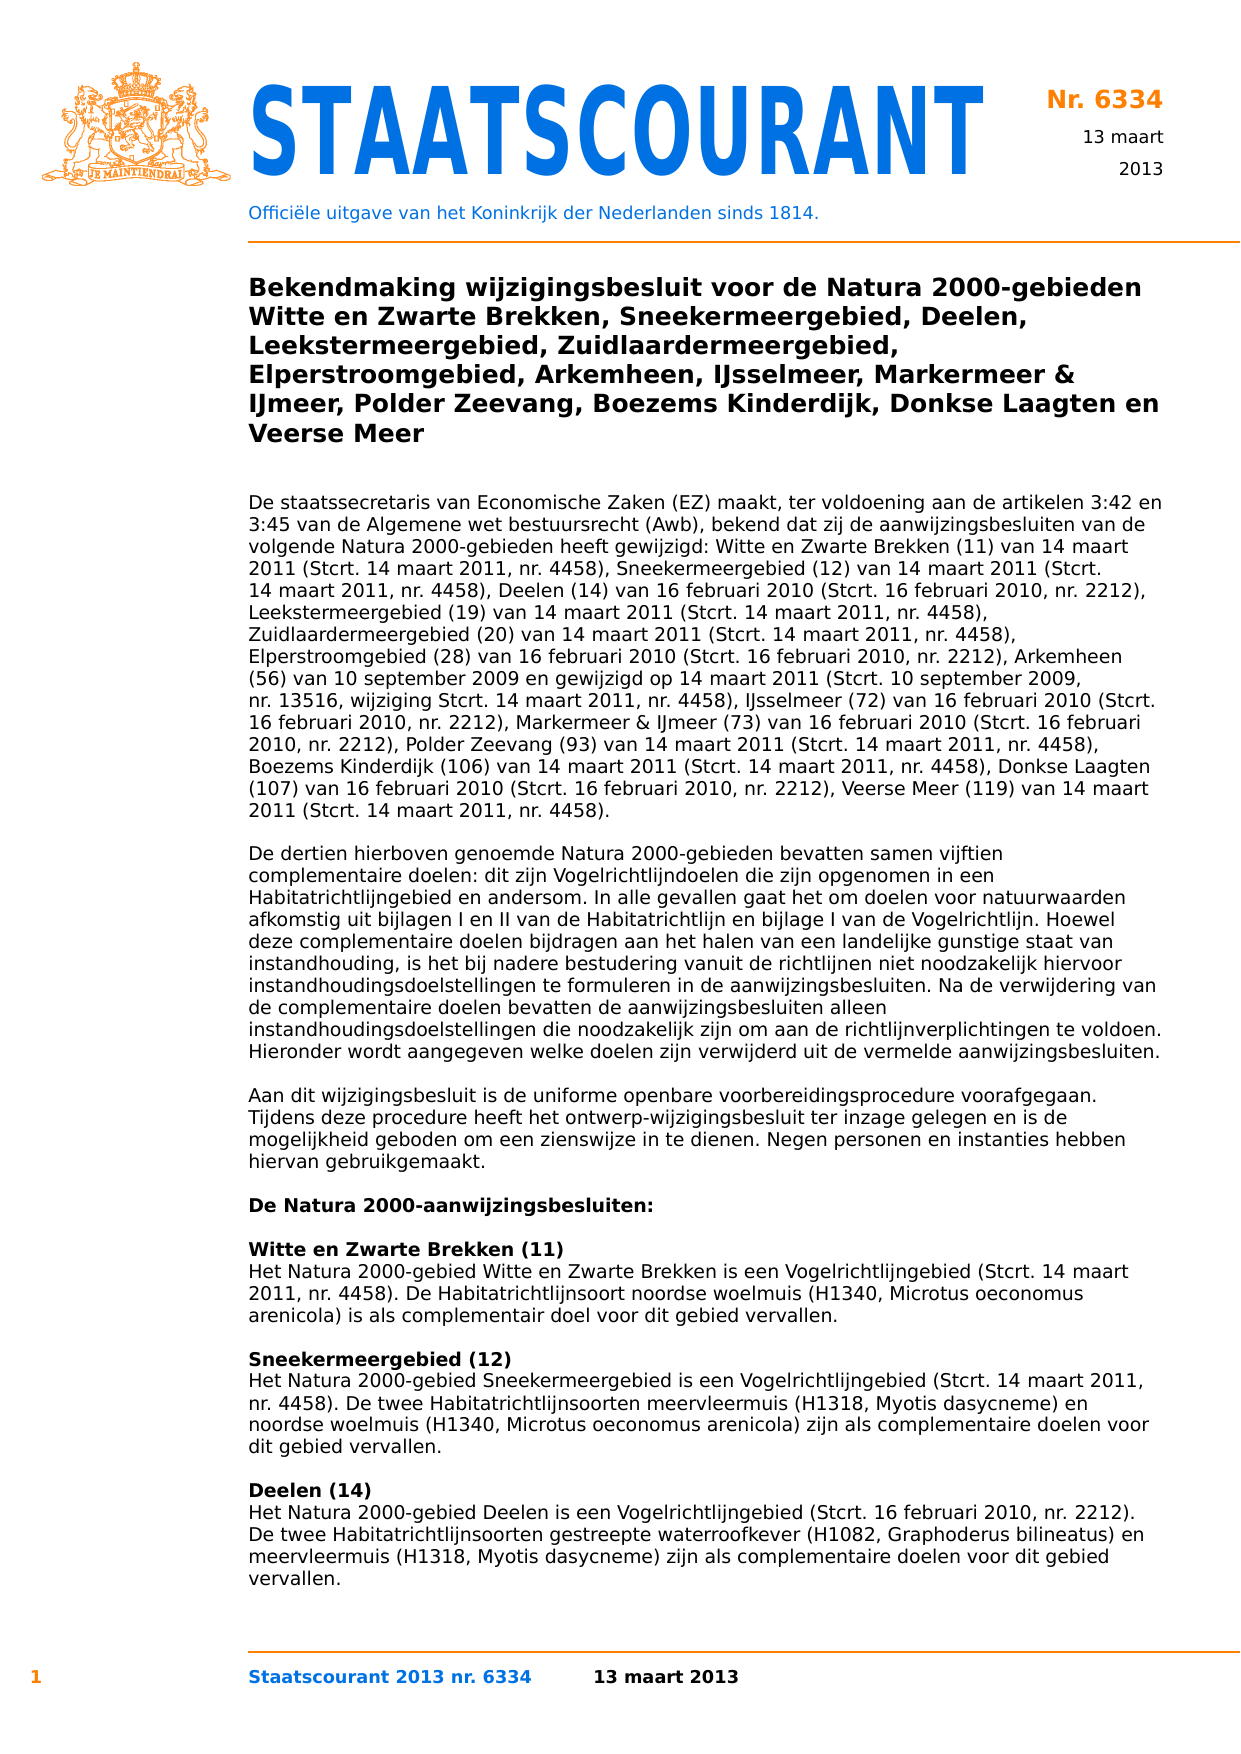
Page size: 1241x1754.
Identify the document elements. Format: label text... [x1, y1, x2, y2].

text Aan dit wijzigingsbesluit is de uniforme openbare voorbereidingsprocedure voorafgegaan. Tijdens deze procedure heeft het ontwerp-wijzigingsbesluit ter inzage gelegen en is de mogelijkheid geboden om een zienswijze in te dienen. Negen personen en instanties hebben hiervan gebruikgemaakt. [248, 1085, 1163, 1173]
text Het Natura 2000-gebied Deelen is een Vogelrichtlijngebied (Stcrt. 16 februari 2010, nr. 2212). De twee Habitatrichtlijnsoorten gestreepte waterroofkever (H1082, Graphoderus bilineatus) en meervleermuis (H1318, Myotis dasycneme) zijn als complementaire doelen voor dit gebied vervallen. [248, 1502, 1163, 1590]
text Witte en Zwarte Brekken (11) [248, 1239, 1163, 1261]
text Deelen (14) [248, 1480, 1163, 1502]
table_header [25, 62, 248, 241]
text De dertien hierboven genoemde Natura 2000-gebieden bevatten samen vijftien complementaire doelen: dit zijn Vogelrichtlijndoelen die zijn opgenomen in een Habitatrichtlijngebied en andersom. In alle gevallen gaat het om doelen voor natuurwaarden afkomstig uit bijlagen I en II van de Habitatrichtlijn en bijlage I van de Vogelrichtlijn. Hoewel deze complementaire doelen bijdragen aan het halen van een landelijke gunstige staat van instandhouding, is het bij nadere bestudering vanuit de richtlijnen niet noodzakelijk hiervoor instandhoudingsdoelstellingen te formuleren in de aanwijzingsbesluiten. Na de verwijdering van de complementaire doelen bevatten de aanwijzingsbesluiten alleen instandhoudingsdoelstellingen die noodzakelijk zijn om aan de richtlijnverplichtingen te voldoen. Hieronder wordt aangegeven welke doelen zijn verwijderd uit de vermelde aanwijzingsbesluiten. [248, 843, 1163, 1063]
text De Natura 2000-aanwijzingsbesluiten: [248, 1195, 1163, 1217]
table_header STAATSCOURANT [248, 62, 998, 203]
table_cell 13 maart [998, 121, 1240, 153]
text Het Natura 2000-gebied Witte en Zwarte Brekken is een Vogelrichtlijngebied (Stcrt. 14 maart 2011, nr. 4458). De Habitatrichtlijnsoort noordse woelmuis (H1340, Microtus oeconomus arenicola) is als complementair doel voor dit gebied vervallen. [248, 1261, 1163, 1327]
subtitle Bekendmaking wijzigingsbesluit voor de Natura 2000-gebieden Witte en Zwarte Brekken, Sneekermeergebied, Deelen, Leekstermeergebied, Zuidlaardermeergebied, Elperstroomgebied, Arkemheen, IJsselmeer, Markermeer & IJmeer, Polder Zeevang, Boezems Kinderdijk, Donkse Laagten en Veerse Meer [248, 273, 1163, 448]
text Sneekermeergebied (12) [248, 1348, 1163, 1370]
table_cell Officiële uitgave van het Koninkrijk der Nederlanden sinds 1814. [248, 203, 1240, 241]
text Het Natura 2000-gebied Sneekermeergebied is een Vogelrichtlijngebied (Stcrt. 14 maart 2011, nr. 4458). De twee Habitatrichtlijnsoorten meervleermuis (H1318, Myotis dasycneme) en noordse woelmuis (H1340, Microtus oeconomus arenicola) zijn als complementaire doelen voor dit gebied vervallen. [248, 1370, 1163, 1458]
picture [41, 62, 231, 186]
table_header Nr. 6334 [998, 62, 1240, 121]
table_cell 2013 [998, 153, 1240, 203]
text De staatssecretaris van Economische Zaken (EZ) maakt, ter voldoening aan de artikelen 3:42 en 3:45 van de Algemene wet bestuursrecht (Awb), bekend dat zij de aanwijzingsbesluiten van de volgende Natura 2000-gebieden heeft gewijzigd: Witte en Zwarte Brekken (11) van 14 maart 2011 (Stcrt. 14 maart 2011, nr. 4458), Sneekermeergebied (12) van 14 maart 2011 (Stcrt. 14 maart 2011, nr. 4458), Deelen (14) van 16 februari 2010 (Stcrt. 16 februari 2010, nr. 2212), Leekstermeergebied (19) van 14 maart 2011 (Stcrt. 14 maart 2011, nr. 4458), Zuidlaardermeergebied (20) van 14 maart 2011 (Stcrt. 14 maart 2011, nr. 4458), Elperstroomgebied (28) van 16 februari 2010 (Stcrt. 16 februari 2010, nr. 2212), Arkemheen (56) van 10 september 2009 en gewijzigd op 14 maart 2011 (Stcrt. 10 september 2009, nr. 13516, wijziging Stcrt. 14 maart 2011, nr. 4458), IJsselmeer (72) van 16 februari 2010 (Stcrt. 16 februari 2010, nr. 2212), Markermeer & IJmeer (73) van 16 februari 2010 (Stcrt. 16 februari 2010, nr. 2212), Polder Zeevang (93) van 14 maart 2011 (Stcrt. 14 maart 2011, nr. 4458), Boezems Kinderdijk (106) van 14 maart 2011 (Stcrt. 14 maart 2011, nr. 4458), Donkse Laagten (107) van 16 februari 2010 (Stcrt. 16 februari 2010, nr. 2212), Veerse Meer (119) van 14 maart 2011 (Stcrt. 14 maart 2011, nr. 4458). [248, 492, 1163, 821]
